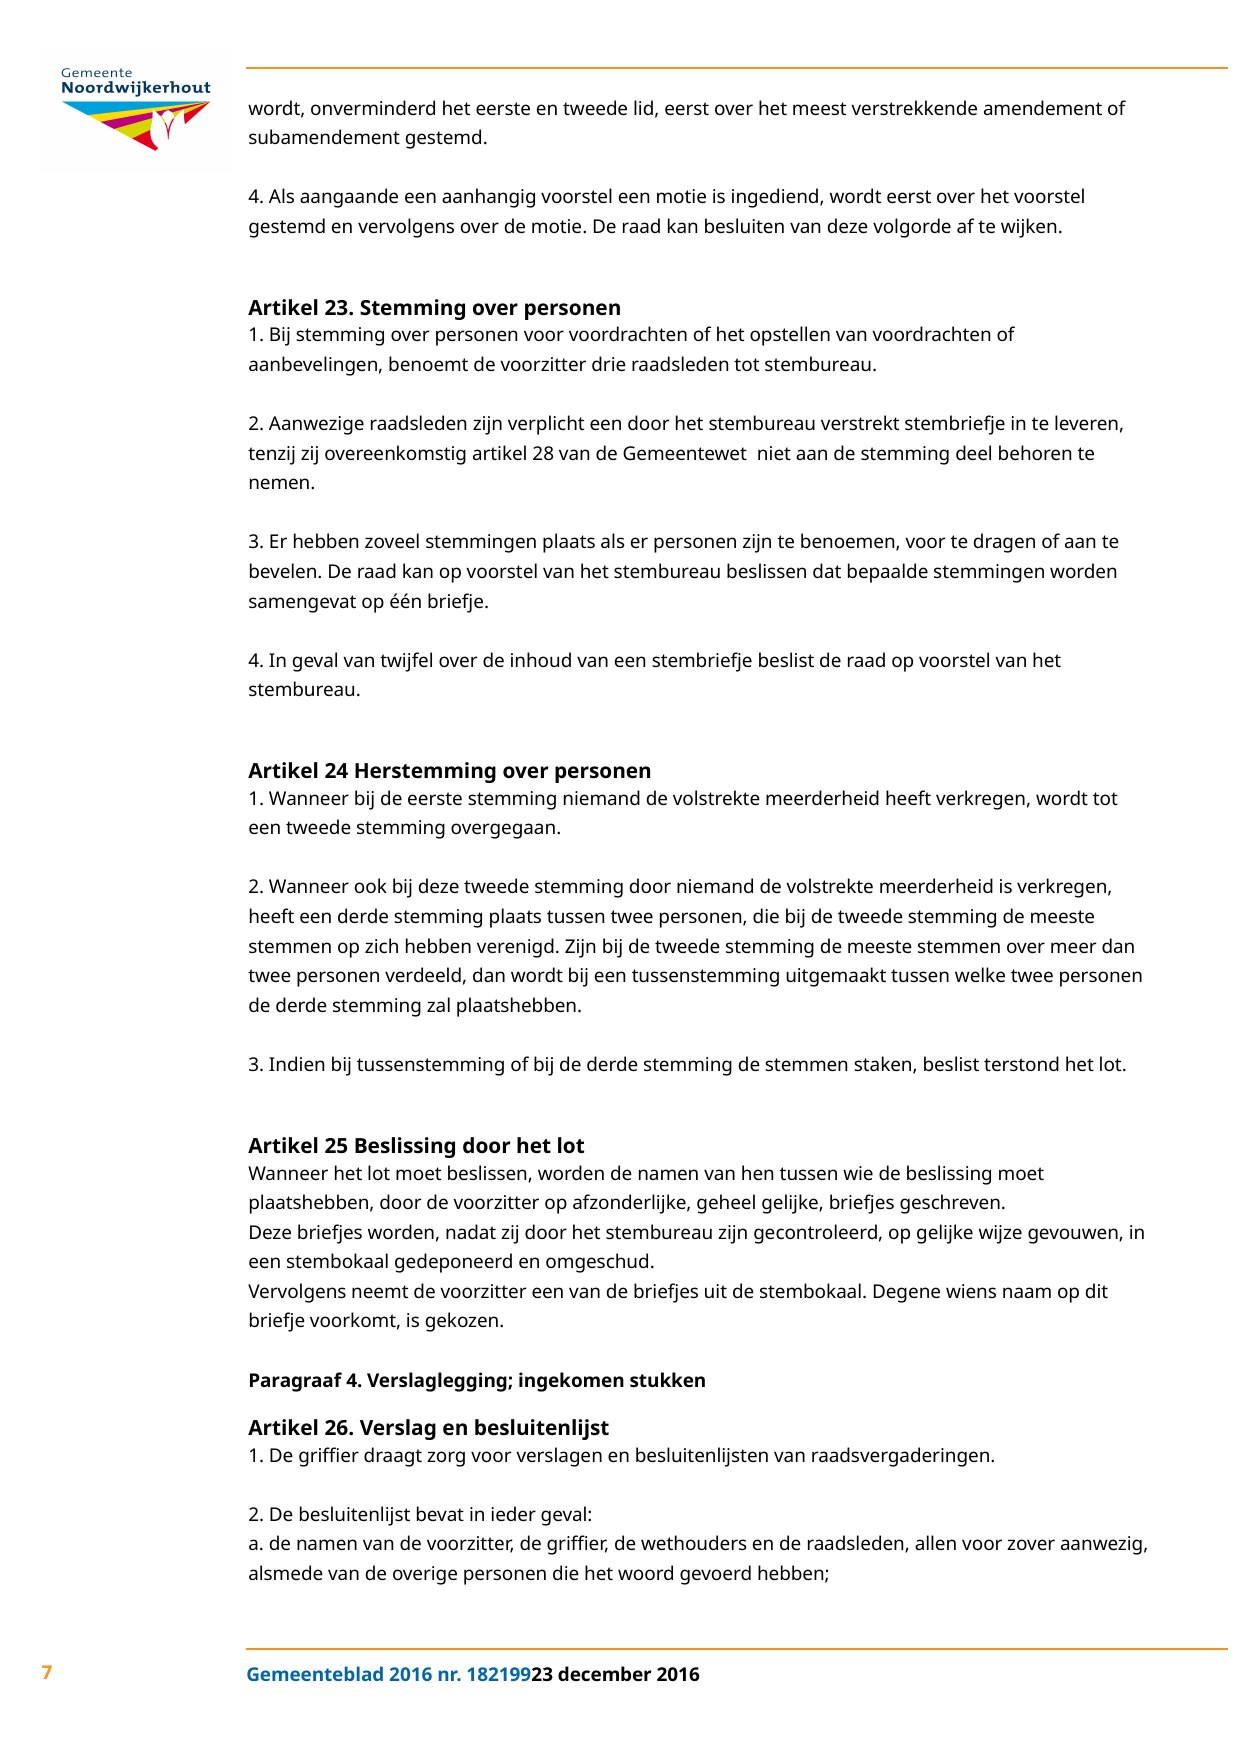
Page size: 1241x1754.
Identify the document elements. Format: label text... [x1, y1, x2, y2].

text Artikel 23. Stemming over personen [248, 293, 1152, 322]
text Artikel 25 Beslissing door het lot [248, 1131, 1152, 1160]
text 4. Als aangaande een aanhangig voorstel een motie is ingediend, wordt eerst over het voorstel gestemd en vervolgens over de motie. De raad kan besluiten van deze volgorde af te wijken. [248, 183, 1152, 239]
text Paragraaf 4. Verslaglegging; ingekomen stukken [248, 1367, 1152, 1392]
text Wanneer het lot moet beslissen, worden de namen van hen tussen wie de beslissing moet plaatshebben, door de voorzitter op afzonderlijke, geheel gelijke, briefjes geschreven. [248, 1160, 1152, 1215]
text 2. De besluitenlijst bevat in ieder geval: [248, 1501, 1152, 1527]
text 1. Bij stemming over personen voor voordrachten of het opstellen van voordrachten of aanbevelingen, benoemt de voorzitter drie raadsleden tot stembureau. [248, 322, 1152, 377]
text Deze briefjes worden, nadat zij door het stembureau zijn gecontroleerd, op gelijke wijze gevouwen, in een stembokaal gedeponeerd en omgeschud. [248, 1219, 1152, 1274]
text Artikel 24 Herstemming over personen [248, 757, 1152, 785]
text a. de namen van de voorzitter, de griffier, de wethouders en de raadsleden, allen voor zover aanwezig, alsmede van de overige personen die het woord gevoerd hebben; [248, 1531, 1152, 1586]
text Vervolgens neemt de voorzitter een van de briefjes uit de stembokaal. Degene wiens naam op dit briefje voorkomt, is gekozen. [248, 1278, 1152, 1333]
text 4. In geval van twijfel over de inhoud van een stembriefje beslist de raad op voorstel van het stembureau. [248, 647, 1152, 702]
text 2. Wanneer ook bij deze tweede stemming door niemand de volstrekte meerderheid is verkregen, heeft een derde stemming plaats tussen twee personen, die bij de tweede stemming de meeste stemmen op zich hebben verenigd. Zijn bij de tweede stemming de meeste stemmen over meer dan twee personen verdeeld, dan wordt bij een tussenstemming uitgemaakt tussen welke twee personen de derde stemming zal plaatshebben. [248, 874, 1152, 1018]
text Artikel 26. Verslag en besluitenlijst [248, 1413, 1152, 1442]
text 3. Indien bij tussenstemming of bij de derde stemming de stemmen staken, beslist terstond het lot. [248, 1051, 1152, 1077]
picture [41, 47, 231, 172]
text 3. Er hebben zoveel stemmingen plaats als er personen zijn te benoemen, voor te dragen of aan te bevelen. De raad kan op voorstel van het stembureau beslissen dat bepaalde stemmingen worden samengevat op één briefje. [248, 529, 1152, 613]
text wordt, onverminderd het eerste en tweede lid, eerst over het meest verstrekkende amendement of subamendement gestemd. [248, 95, 1152, 150]
text 1. De griffier draagt zorg voor verslagen en besluitenlijsten van raadsvergaderingen. [248, 1442, 1152, 1467]
text 2. Aanwezige raadsleden zijn verplicht een door het stembureau verstrekt stembriefje in te leveren, tenzij zij overeenkomstig artikel 28 van de Gemeentewet niet aan de stemming deel behoren te nemen. [248, 410, 1152, 495]
text 1. Wanneer bij de eerste stemming niemand de volstrekte meerderheid heeft verkregen, wordt tot een tweede stemming overgegaan. [248, 785, 1152, 840]
